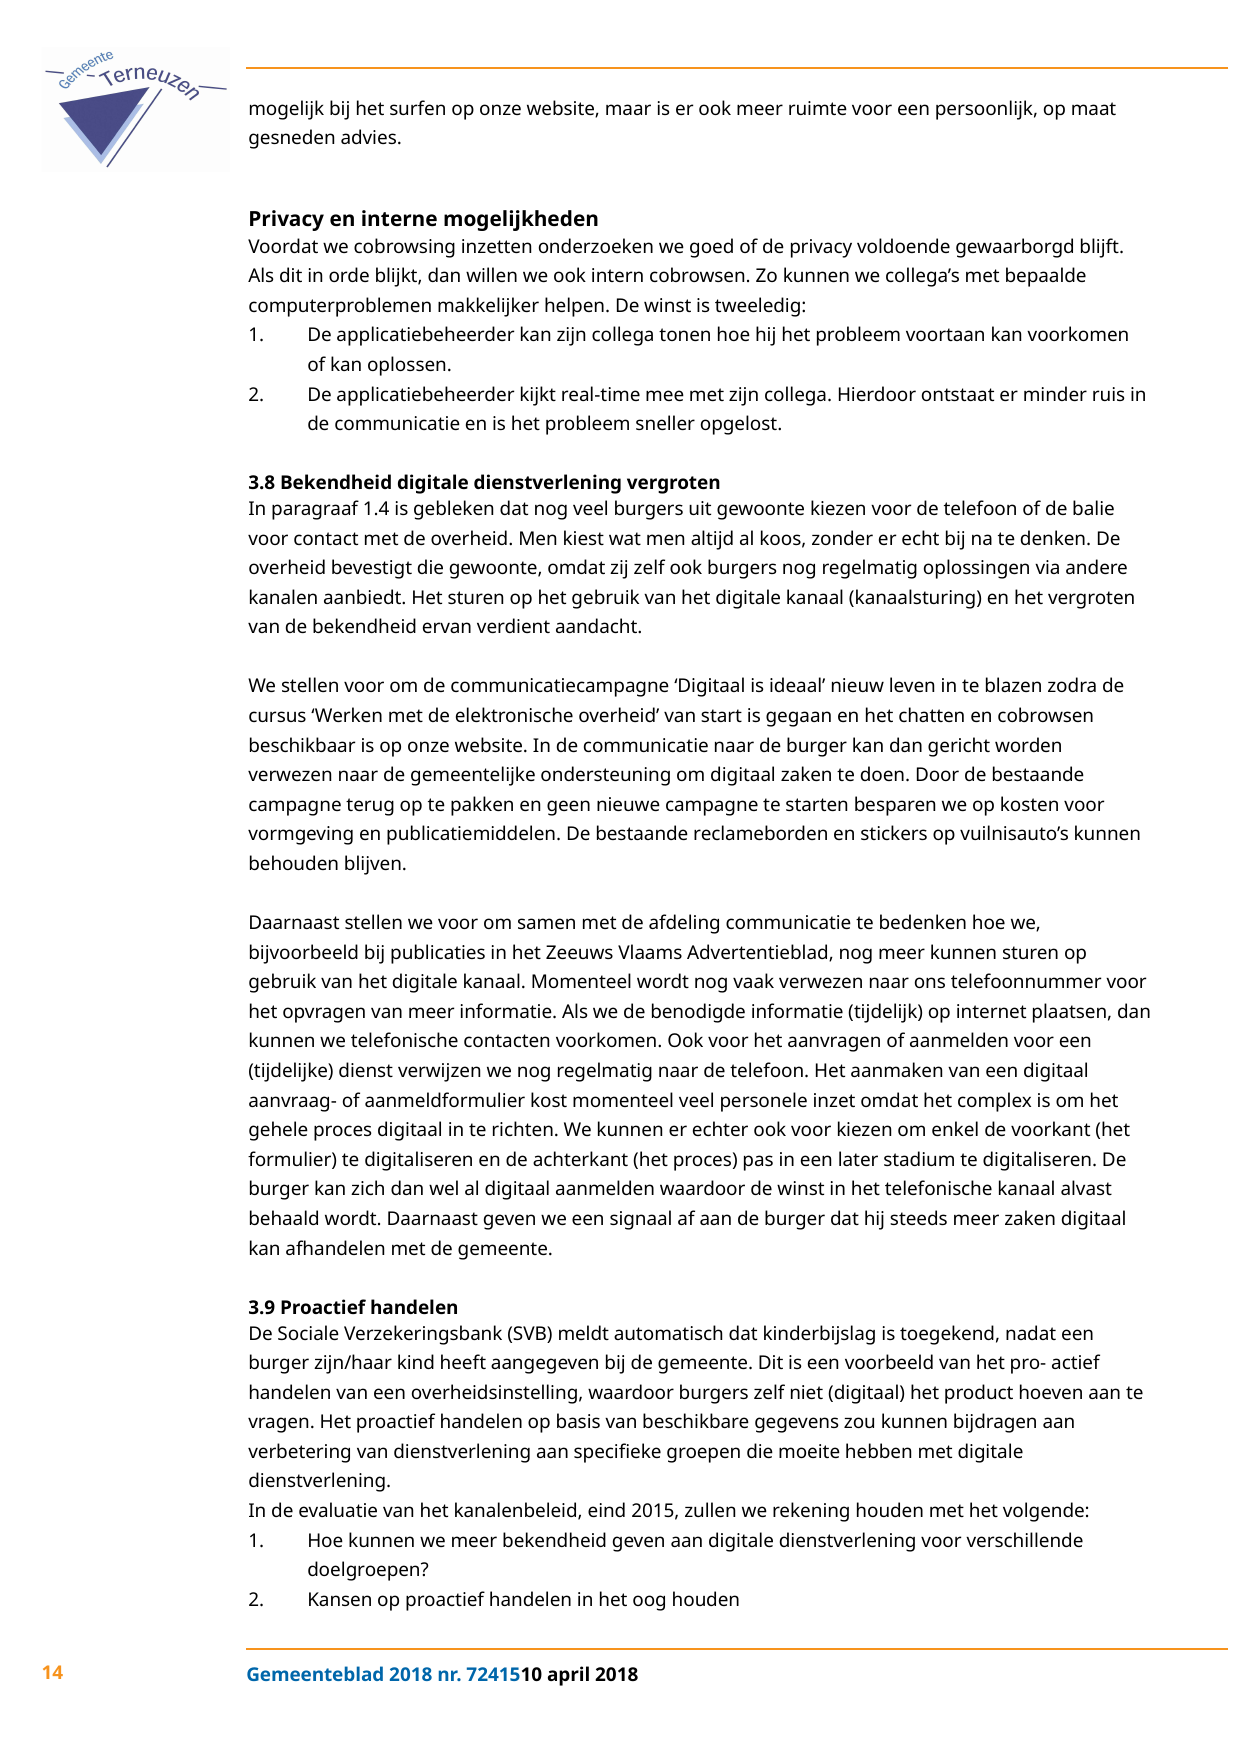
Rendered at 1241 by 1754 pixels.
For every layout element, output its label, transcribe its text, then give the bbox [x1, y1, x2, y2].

text Daarnaast stellen we voor om samen met de afdeling communicatie te bedenken hoe we, bijvoorbeeld bij publicaties in het Zeeuws Vlaams Advertentieblad, nog meer kunnen sturen op gebruik van het digitale kanaal. Momenteel wordt nog vaak verwezen naar ons telefoonnummer voor het opvragen van meer informatie. Als we de benodigde informatie (tijdelijk) op internet plaatsen, dan kunnen we telefonische contacten voorkomen. Ook voor het aanvragen of aanmelden voor een (tijdelijke) dienst verwijzen we nog regelmatig naar de telefoon. Het aanmaken van een digitaal aanvraag- of aanmeldformulier kost momenteel veel personele inzet omdat het complex is om het gehele proces digitaal in te richten. We kunnen er echter ook voor kiezen om enkel de voorkant (het formulier) te digitaliseren en de achterkant (het proces) pas in een later stadium te digitaliseren. De burger kan zich dan wel al digitaal aanmelden waardoor de winst in het telefonische kanaal alvast behaald wordt. Daarnaast geven we een signaal af aan de burger dat hij steeds meer zaken digitaal kan afhandelen met de gemeente. [248, 909, 1152, 1261]
text Privacy en interne mogelijkheden [248, 204, 1152, 233]
list De applicatiebeheerder kan zijn collega tonen hoe hij het probleem voortaan kan voorkomen of kan oplossen. [248, 322, 1152, 377]
text 3.9 Proactief handelen [248, 1294, 1152, 1320]
text De Sociale Verzekeringsbank (SVB) meldt automatisch dat kinderbijslag is toegekend, nadat een burger zijn/haar kind heeft aangegeven bij de gemeente. Dit is een voorbeeld van het pro- actief handelen van een overheidsinstelling, waardoor burgers zelf niet (digitaal) het product hoeven aan te vragen. Het proactief handelen op basis van beschikbare gegevens zou kunnen bijdragen aan verbetering van dienstverlening aan specifieke groepen die moeite hebben met digitale dienstverlening. [248, 1320, 1152, 1493]
text 3.8 Bekendheid digitale dienstverlening vergroten [248, 469, 1152, 495]
list Kansen op proactief handelen in het oog houden [248, 1586, 1152, 1612]
text Voordat we cobrowsing inzetten onderzoeken we goed of de privacy voldoende gewaarborgd blijft. Als dit in orde blijkt, dan willen we ook intern cobrowsen. Zo kunnen we collega’s met bepaalde computerproblemen makkelijker helpen. De winst is tweeledig: [248, 233, 1152, 318]
picture [41, 47, 231, 172]
text In de evaluatie van het kanalenbeleid, eind 2015, zullen we rekening houden met het volgende: [248, 1497, 1152, 1523]
text mogelijk bij het surfen op onze website, maar is er ook meer ruimte voor een persoonlijk, op maat gesneden advies. [248, 95, 1152, 150]
text We stellen voor om de communicatiecampagne ‘Digitaal is ideaal’ nieuw leven in te blazen zodra de cursus ‘Werken met de elektronische overheid’ van start is gegaan en het chatten en cobrowsen beschikbaar is op onze website. In de communicatie naar de burger kan dan gericht worden verwezen naar de gemeentelijke ondersteuning om digitaal zaken te doen. Door de bestaande campagne terug op te pakken en geen nieuwe campagne te starten besparen we op kosten voor vormgeving en publicatiemiddelen. De bestaande reclameborden en stickers op vuilnisauto’s kunnen behouden blijven. [248, 673, 1152, 876]
list Hoe kunnen we meer bekendheid geven aan digitale dienstverlening voor verschillende doelgroepen? [248, 1527, 1152, 1582]
text In paragraaf 1.4 is gebleken dat nog veel burgers uit gewoonte kiezen voor de telefoon of de balie voor contact met de overheid. Men kiest wat men altijd al koos, zonder er echt bij na te denken. De overheid bevestigt die gewoonte, omdat zij zelf ook burgers nog regelmatig oplossingen via andere kanalen aanbiedt. Het sturen op het gebruik van het digitale kanaal (kanaalsturing) en het vergroten van de bekendheid ervan verdient aandacht. [248, 495, 1152, 639]
list De applicatiebeheerder kijkt real-time mee met zijn collega. Hierdoor ontstaat er minder ruis in de communicatie en is het probleem sneller opgelost. [248, 381, 1152, 436]
